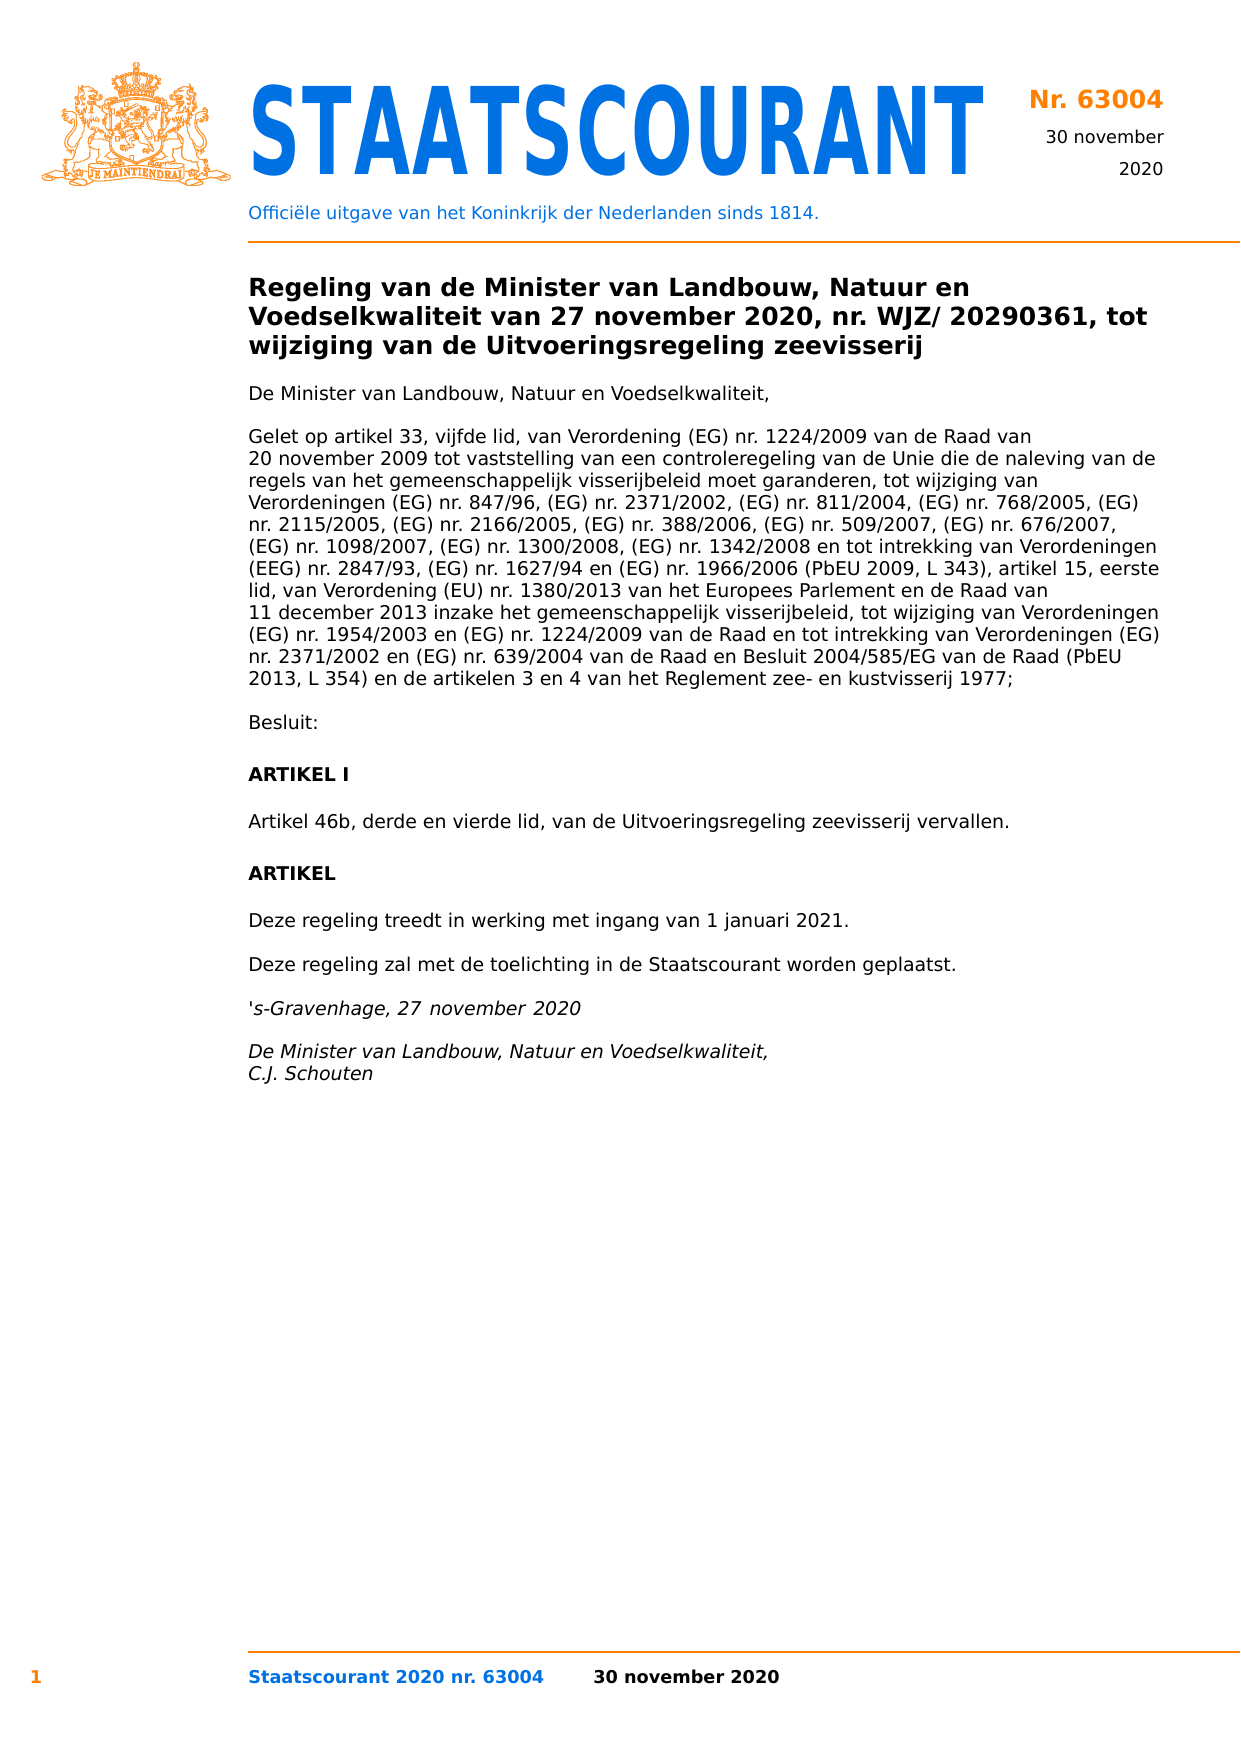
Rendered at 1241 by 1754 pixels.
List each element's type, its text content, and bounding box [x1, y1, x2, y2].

table_header [25, 62, 248, 241]
table_cell Officiële uitgave van het Koninkrijk der Nederlanden sinds 1814. [248, 203, 1240, 241]
text Gelet op artikel 33, vijfde lid, van Verordening (EG) nr. 1224/2009 van de Raad van 20 november 2009 tot vaststelling van een controleregeling van de Unie die de naleving van de regels van het gemeenschappelijk visserijbeleid moet garanderen, tot wijziging van Verordeningen (EG) nr. 847/96, (EG) nr. 2371/2002, (EG) nr. 811/2004, (EG) nr. 768/2005, (EG) nr. 2115/2005, (EG) nr. 2166/2005, (EG) nr. 388/2006, (EG) nr. 509/2007, (EG) nr. 676/2007, (EG) nr. 1098/2007, (EG) nr. 1300/2008, (EG) nr. 1342/2008 en tot intrekking van Verordeningen (EEG) nr. 2847/93, (EG) nr. 1627/94 en (EG) nr. 1966/2006 (PbEU 2009, L 343), artikel 15, eerste lid, van Verordening (EU) nr. 1380/2013 van het Europees Parlement en de Raad van 11 december 2013 inzake het gemeenschappelijk visserijbeleid, tot wijziging van Verordeningen (EG) nr. 1954/2003 en (EG) nr. 1224/2009 van de Raad en tot intrekking van Verordeningen (EG) nr. 2371/2002 en (EG) nr. 639/2004 van de Raad en Besluit 2004/585/EG van de Raad (PbEU 2013, L 354) en de artikelen 3 en 4 van het Reglement zee- en kustvisserij 1977; [248, 426, 1163, 690]
subtitle Regeling van de Minister van Landbouw, Natuur en Voedselkwaliteit van 27 november 2020, nr. WJZ/ 20290361, tot wijziging van de Uitvoeringsregeling zeevisserij [248, 273, 1163, 361]
text Deze regeling treedt in werking met ingang van 1 januari 2021. [248, 910, 1163, 932]
subtitle ARTIKEL [248, 863, 1163, 885]
text Deze regeling zal met de toelichting in de Staatscourant worden geplaatst. [248, 954, 1163, 976]
subtitle ARTIKEL I [248, 764, 1163, 786]
table_cell 2020 [998, 153, 1240, 203]
table_header Nr. 63004 [998, 62, 1240, 121]
table_header STAATSCOURANT [248, 62, 998, 203]
text Artikel 46b, derde en vierde lid, van de Uitvoeringsregeling zeevisserij vervallen. [248, 811, 1163, 833]
picture [41, 62, 231, 186]
text Besluit: [248, 712, 1163, 734]
text De Minister van Landbouw, Natuur en Voedselkwaliteit, C.J. Schouten [248, 1041, 1163, 1085]
table_cell 30 november [998, 121, 1240, 153]
text De Minister van Landbouw, Natuur en Voedselkwaliteit, [248, 382, 1163, 404]
text 's-Gravenhage, 27 november 2020 [248, 997, 1163, 1019]
